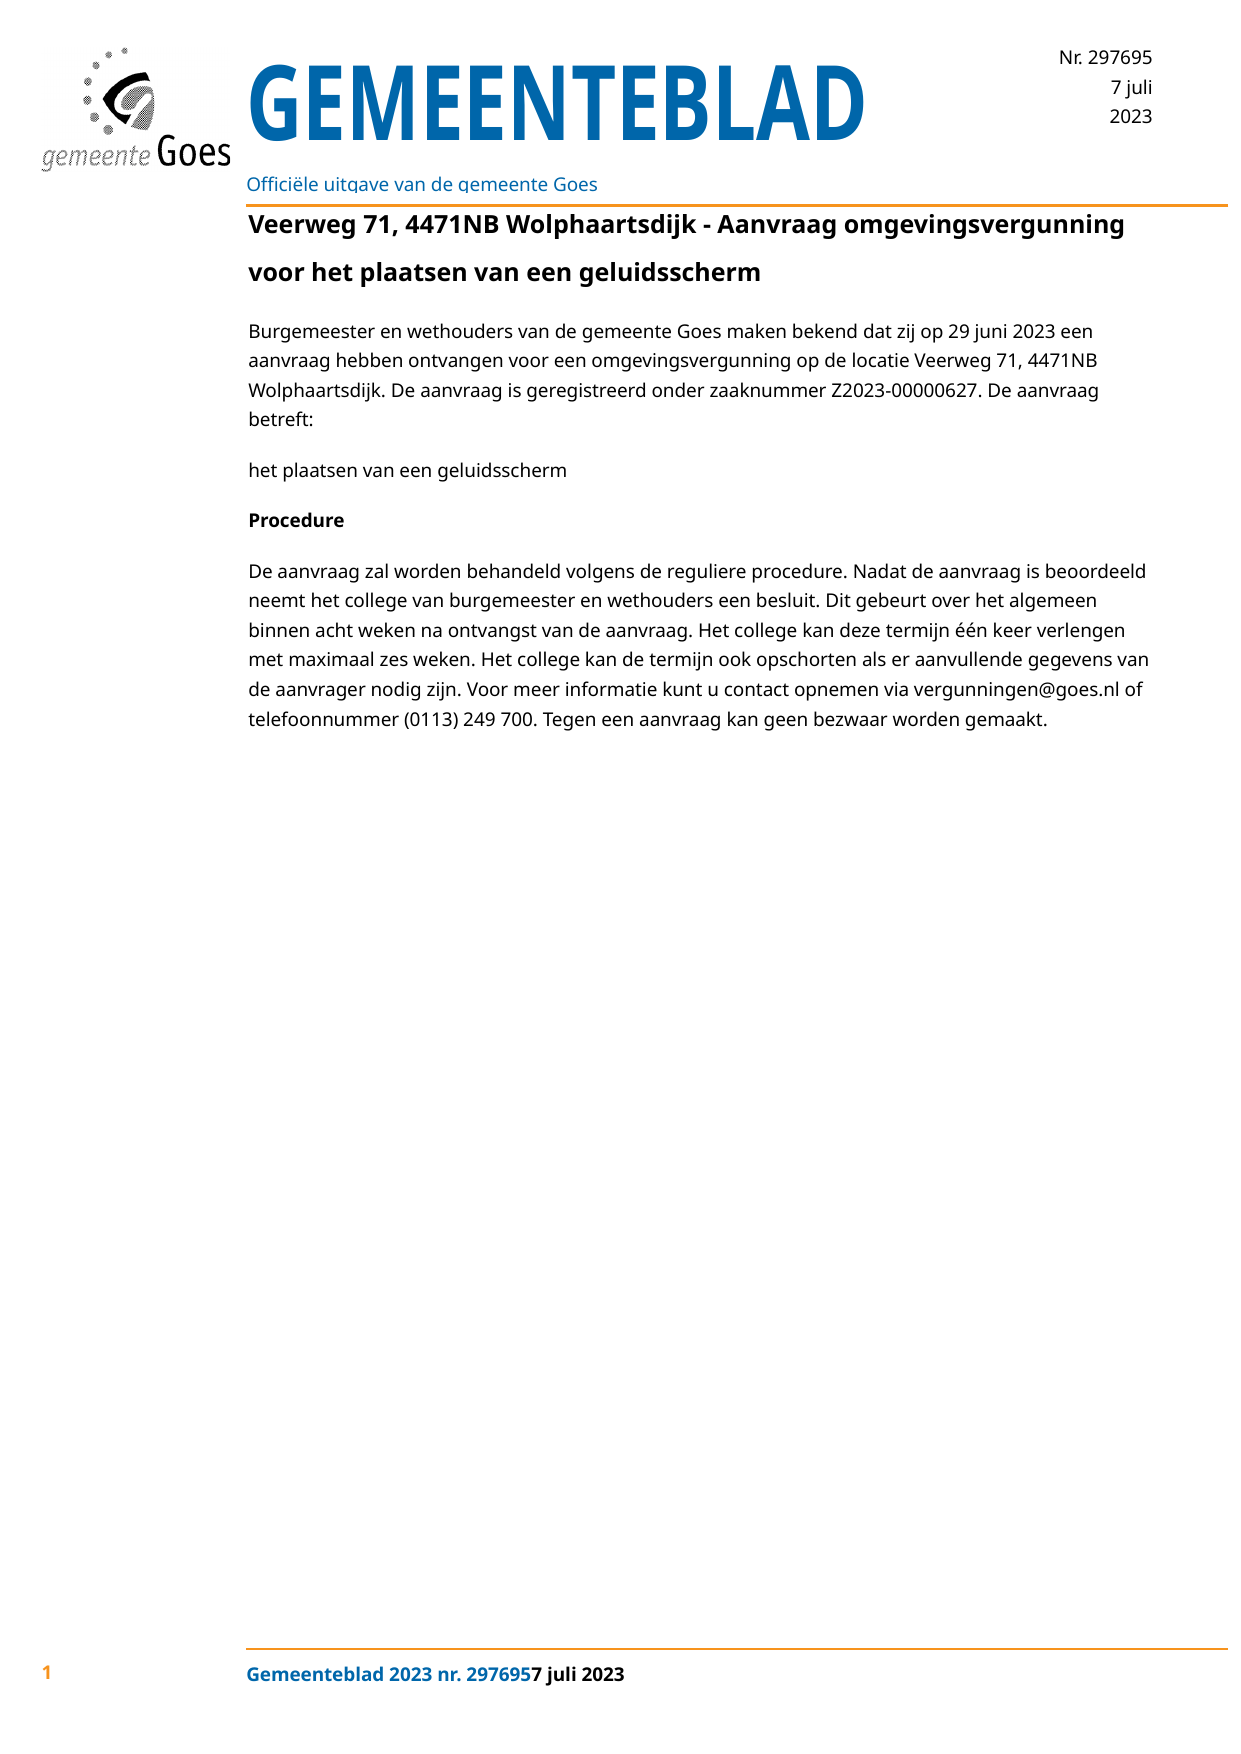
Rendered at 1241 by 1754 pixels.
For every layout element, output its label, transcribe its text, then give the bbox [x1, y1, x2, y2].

picture [41, 47, 231, 172]
text De aanvraag zal worden behandeld volgens de reguliere procedure. Nadat de aanvraag is beoordeeld neemt het college van burgemeester en wethouders een besluit. Dit gebeurt over het algemeen binnen acht weken na ontvangst van de aanvraag. Het college kan deze termijn één keer verlengen met maximaal zes weken. Het college kan de termijn ook opschorten als er aanvullende gegevens van de aanvrager nodig zijn. Voor meer informatie kunt u contact opnemen via vergunningen@goes.nl of telefoonnummer (0113) 249 700. Tegen een aanvraag kan geen bezwaar worden gemaakt. [248, 558, 1152, 732]
text Burgemeester en wethouders van de gemeente Goes maken bekend dat zij op 29 juni 2023 een aanvraag hebben ontvangen voor een omgevingsvergunning op de locatie Veerweg 71, 4471NB Wolphaartsdijk. De aanvraag is geregistreerd onder zaaknummer Z2023-00000627. De aanvraag betreft: [248, 318, 1152, 432]
text Procedure [248, 507, 1152, 533]
text Veerweg 71, 4471NB Wolphaartsdijk - Aanvraag omgevingsvergunning voor het plaatsen van een geluidsscherm [248, 207, 1152, 288]
text het plaatsen van een geluidsscherm [248, 457, 1152, 483]
